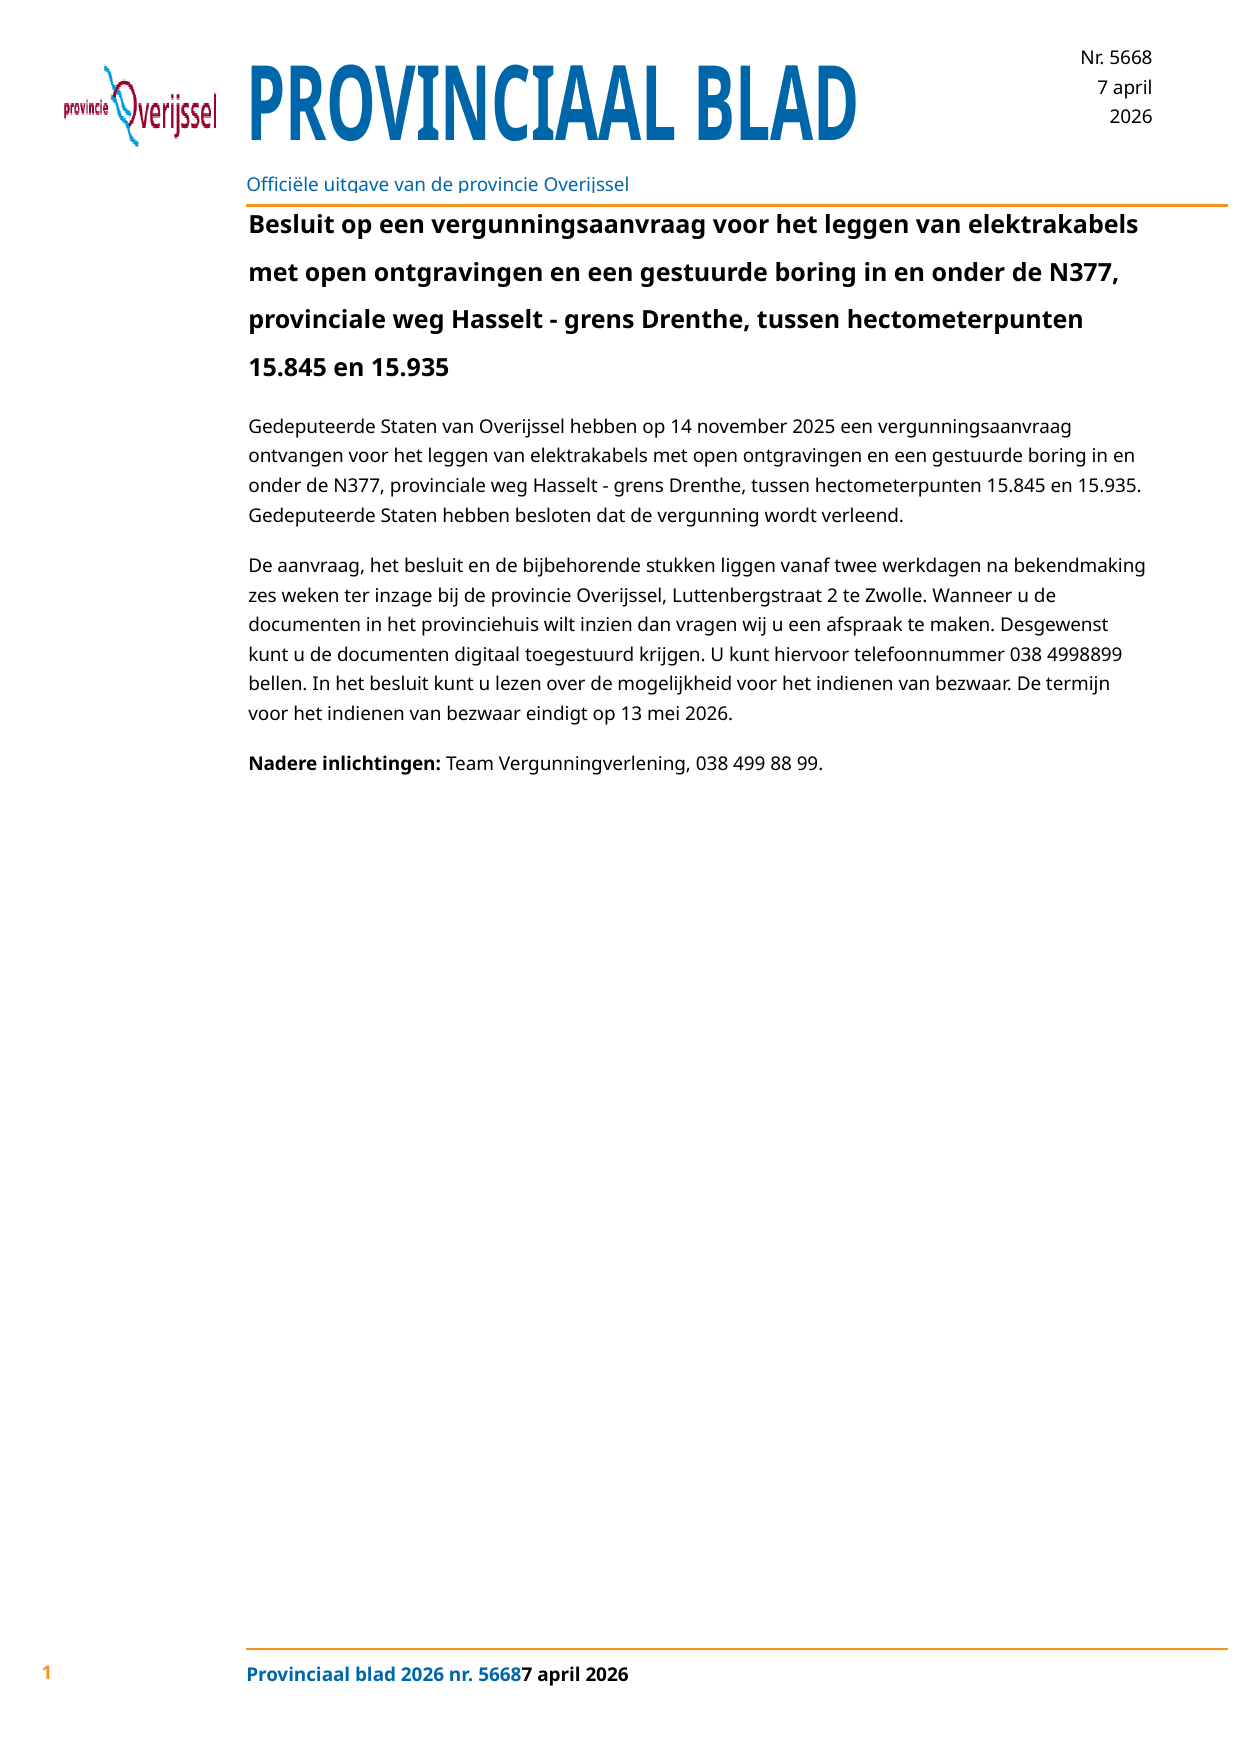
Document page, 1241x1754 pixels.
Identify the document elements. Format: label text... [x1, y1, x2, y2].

picture [41, 47, 231, 172]
text Besluit op een vergunningsaanvraag voor het leggen van elektrakabels met open ontgravingen en een gestuurde boring in en onder de N377, provinciale weg Hasselt - grens Drenthe, tussen hectometerpunten 15.845 en 15.935 [248, 207, 1152, 384]
text De aanvraag, het besluit en de bijbehorende stukken liggen vanaf twee werkdagen na bekendmaking zes weken ter inzage bij de provincie Overijssel, Luttenbergstraat 2 te Zwolle. Wanneer u de documenten in het provinciehuis wilt inzien dan vragen wij u een afspraak te maken. Desgewenst kunt u de documenten digitaal toegestuurd krijgen. U kunt hiervoor telefoonnummer 038 4998899 bellen. In het besluit kunt u lezen over de mogelijkheid voor het indienen van bezwaar. De termijn voor het indienen van bezwaar eindigt op 13 mei 2026. [248, 552, 1152, 726]
text Gedeputeerde Staten van Overijssel hebben op 14 november 2025 een vergunningsaanvraag ontvangen voor het leggen van elektrakabels met open ontgravingen en een gestuurde boring in en onder de N377, provinciale weg Hasselt - grens Drenthe, tussen hectometerpunten 15.845 en 15.935. Gedeputeerde Staten hebben besloten dat de vergunning wordt verleend. [248, 413, 1152, 528]
text Nadere inlichtingen: Team Vergunningverlening, 038 499 88 99. [248, 751, 1152, 776]
